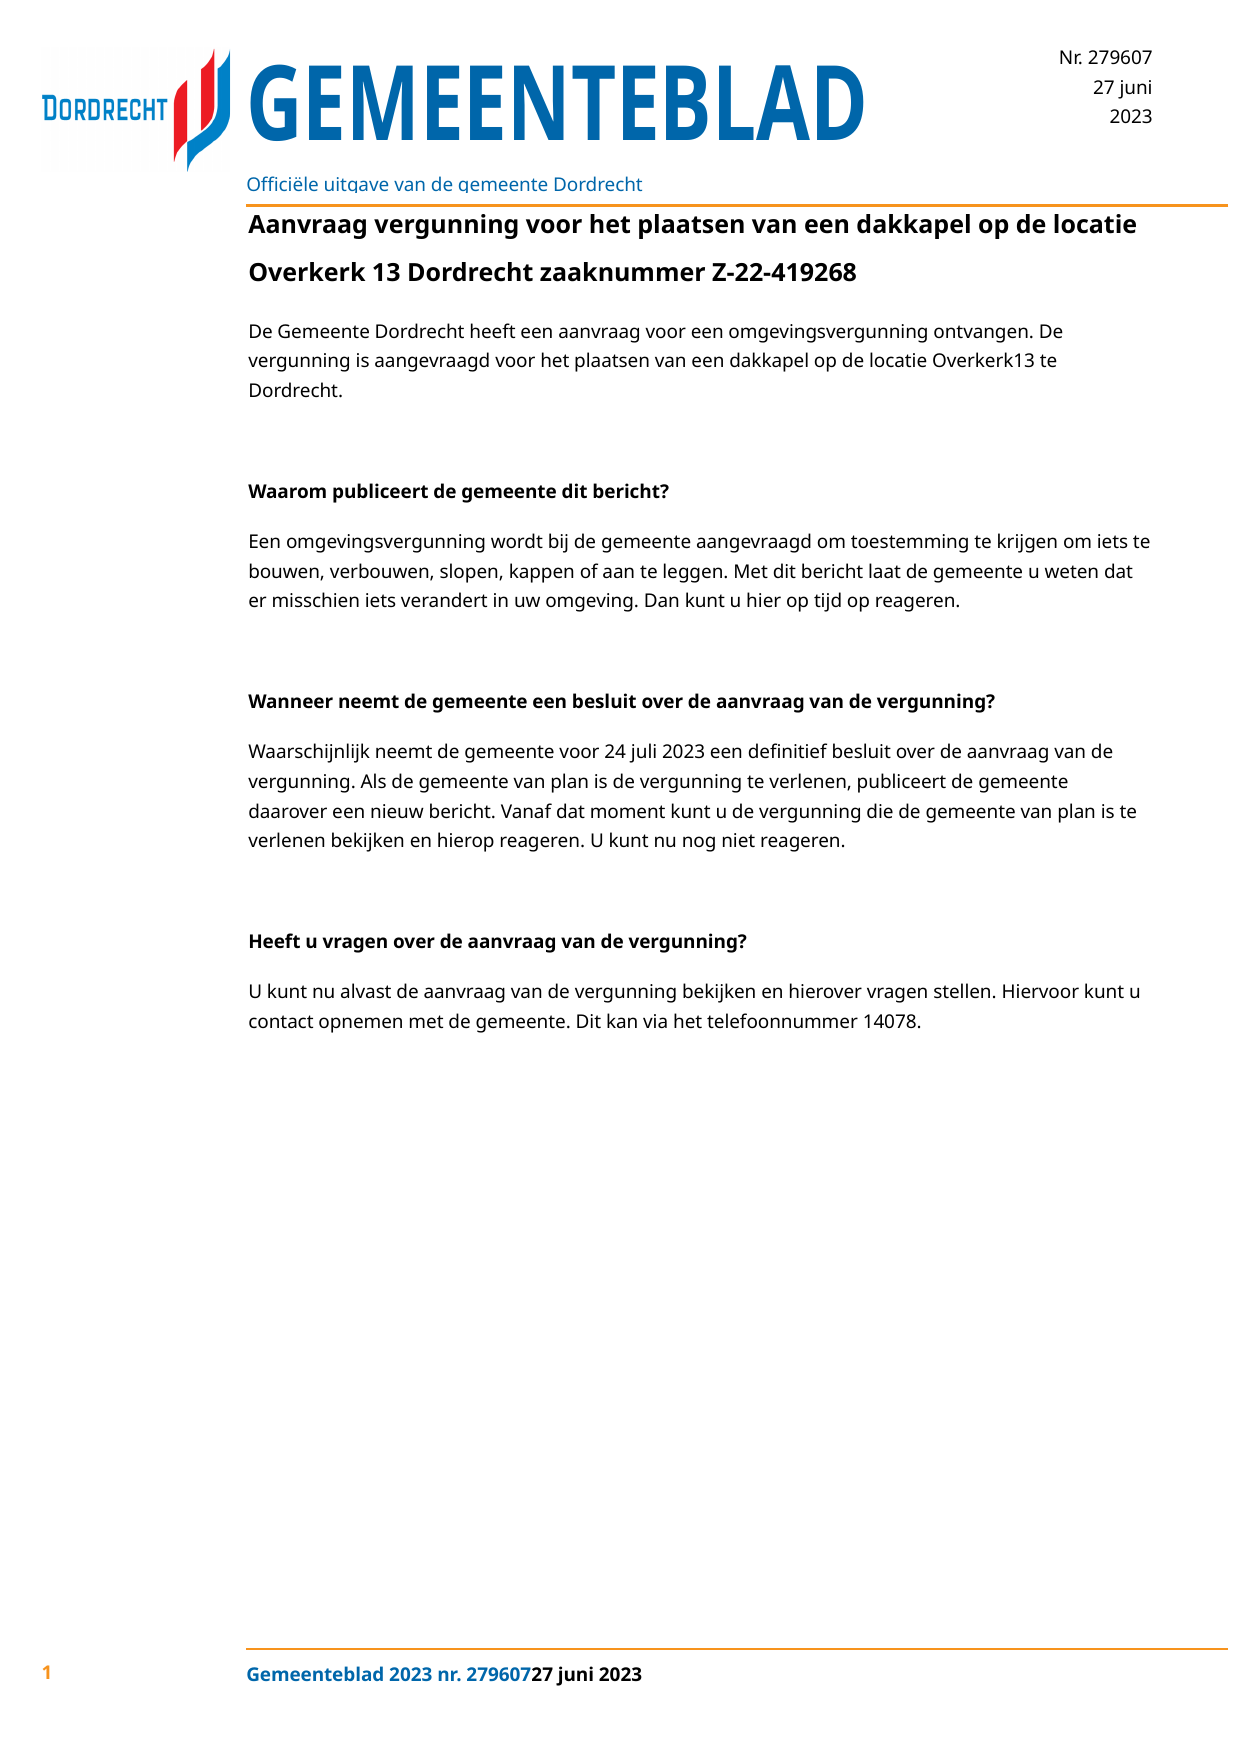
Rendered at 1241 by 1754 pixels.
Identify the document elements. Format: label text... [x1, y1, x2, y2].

text Waarschijnlijk neemt de gemeente voor 24 juli 2023 een definitief besluit over de aanvraag van de vergunning. Als de gemeente van plan is de vergunning te verlenen, publiceert de gemeente daarover een nieuw bericht. Vanaf dat moment kunt u de vergunning die de gemeente van plan is te verlenen bekijken en hierop reageren. U kunt nu nog niet reageren. [248, 739, 1152, 853]
text Een omgevingsvergunning wordt bij de gemeente aangevraagd om toestemming te krijgen om iets te bouwen, verbouwen, slopen, kappen of aan te leggen. Met dit bericht laat de gemeente u weten dat er misschien iets verandert in uw omgeving. Dan kunt u hier op tijd op reageren. [248, 528, 1152, 613]
text Aanvraag vergunning voor het plaatsen van een dakkapel op de locatie Overkerk 13 Dordrecht zaaknummer Z-22-419268 [248, 207, 1152, 288]
picture [41, 47, 231, 172]
text U kunt nu alvast de aanvraag van de vergunning bekijken en hierover vragen stellen. Hiervoor kunt u contact opnemen met de gemeente. Dit kan via het telefoonnummer 14078. [248, 979, 1152, 1034]
text De Gemeente Dordrecht heeft een aanvraag voor een omgevingsvergunning ontvangen. De vergunning is aangevraagd voor het plaatsen van een dakkapel op de locatie Overkerk13 te Dordrecht. [248, 318, 1152, 403]
text Waarom publiceert de gemeente dit bericht? [248, 478, 1152, 504]
text Heeft u vragen over de aanvraag van de vergunning? [248, 928, 1152, 954]
text Wanneer neemt de gemeente een besluit over de aanvraag van de vergunning? [248, 688, 1152, 714]
